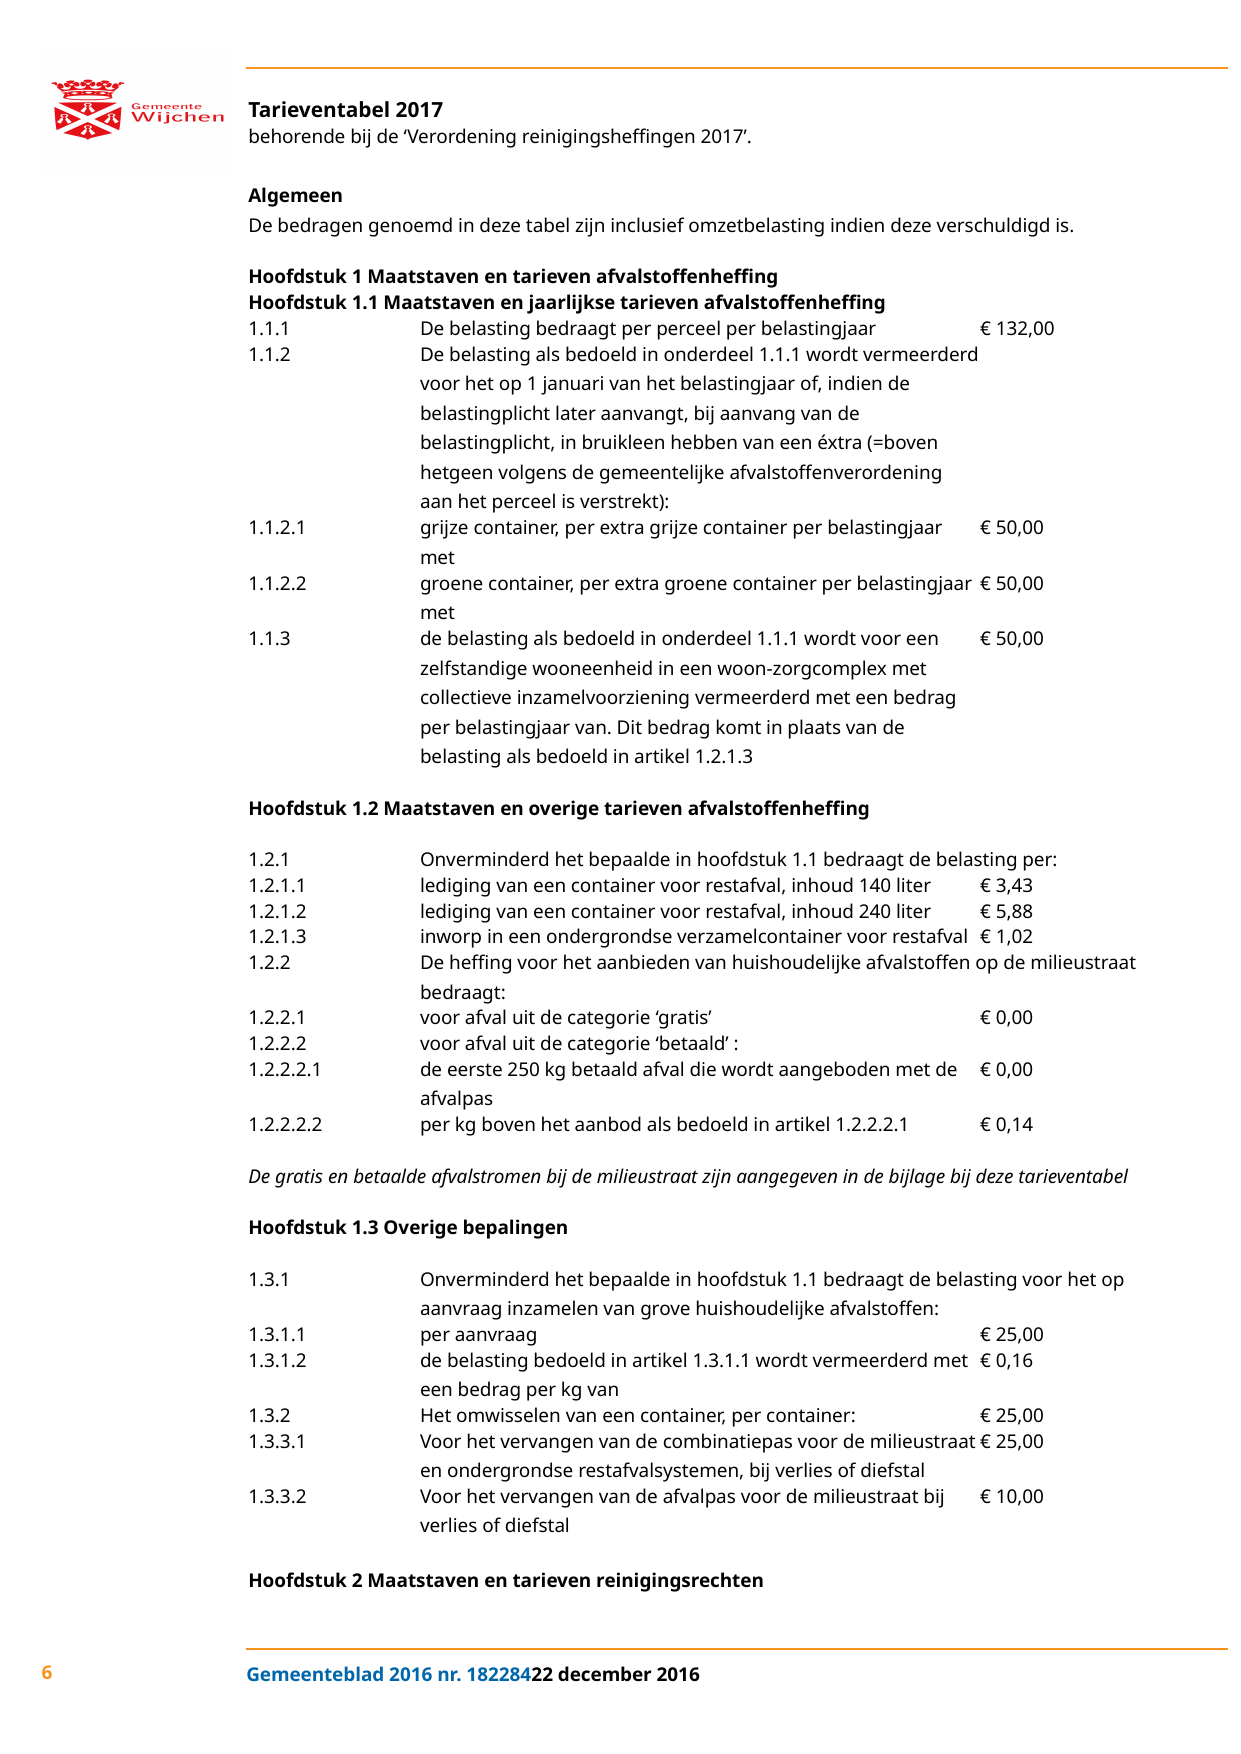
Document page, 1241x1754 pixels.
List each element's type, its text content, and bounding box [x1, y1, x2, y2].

table_cell € 50,00 [980, 515, 1152, 570]
table_cell de belasting bedoeld in artikel 1.3.1.1 wordt vermeerderd met een bedrag per kg van [420, 1347, 980, 1402]
table_cell Hoofdstuk 1.1 Maatstaven en jaarlijkse tarieven afvalstoffenheffing [248, 289, 1152, 315]
table_cell Hoofdstuk 1.2 Maatstaven en overige tarieven afvalstoffenheffing [248, 795, 1152, 821]
table_cell inworp in een ondergrondse verzamelcontainer voor restafval [420, 924, 980, 949]
table_cell 1.1.3 [248, 625, 420, 769]
table_cell € 50,00 [980, 570, 1152, 625]
table_cell € 3,43 [980, 872, 1152, 898]
table_cell grijze container, per extra grijze container per belastingjaar met [420, 515, 980, 570]
table_cell € 10,00 [980, 1483, 1152, 1538]
table_header [248, 1542, 1152, 1567]
table_cell de belasting als bedoeld in onderdeel 1.1.1 wordt voor een zelfstandige wooneenheid in een woon-zorgcomplex met collectieve inzamelvoorziening vermeerderd met een bedrag per belastingjaar van. Dit bedrag komt in plaats van de belasting als bedoeld in artikel 1.2.1.3 [420, 625, 980, 769]
table_cell 1.1.2.1 [248, 515, 420, 570]
table_cell Voor het vervangen van de combinatiepas voor de milieustraat en ondergrondse restafvalsystemen, bij verlies of diefstal [420, 1428, 980, 1483]
table_cell 1.2.2.2 [248, 1030, 420, 1056]
table_cell 1.3.1 [248, 1266, 420, 1321]
text behorende bij de ‘Verordening reinigingsheffingen 2017’. [248, 123, 1152, 149]
table_cell per aanvraag [420, 1321, 980, 1347]
table_cell [980, 1030, 1152, 1056]
table_cell Hoofdstuk 1.3 Overige bepalingen [248, 1214, 1152, 1240]
table_cell 1.3.3.2 [248, 1483, 420, 1538]
table_cell Voor het vervangen van de afvalpas voor de milieustraat bij verlies of diefstal [420, 1483, 980, 1538]
table_cell 1.3.1.1 [248, 1321, 420, 1347]
table_cell De gratis en betaalde afvalstromen bij de milieustraat zijn aangegeven in de bijlage bij deze tarieventabel [248, 1163, 1152, 1188]
table_cell Onverminderd het bepaalde in hoofdstuk 1.1 bedraagt de belasting voor het op aanvraag inzamelen van grove huishoudelijke afvalstoffen: [420, 1266, 1152, 1321]
table_cell 1.2.1.1 [248, 872, 420, 898]
table_cell Hoofdstuk 1 Maatstaven en tarieven afvalstoffenheffing [248, 264, 1152, 289]
table_cell € 25,00 [980, 1402, 1152, 1428]
table_cell [248, 1189, 1152, 1214]
table_cell € 1,02 [980, 924, 1152, 949]
table_cell 1.1.1 [248, 315, 420, 341]
table_cell De belasting als bedoeld in onderdeel 1.1.1 wordt vermeerderd voor het op 1 januari van het belastingjaar of, indien de belastingplicht later aanvangt, bij aanvang van de belastingplicht, in bruikleen hebben van een éxtra (=boven hetgeen volgens de gemeentelijke afvalstoffenverordening aan het perceel is verstrekt): [420, 341, 980, 514]
table_cell 1.2.1.3 [248, 924, 420, 949]
table_cell [248, 1240, 1152, 1266]
table_cell [248, 769, 1152, 795]
table_cell 1.3.2 [248, 1402, 420, 1428]
table_cell € 5,88 [980, 898, 1152, 923]
table_cell De belasting bedraagt per perceel per belastingjaar [420, 315, 980, 341]
table_cell [248, 1137, 1152, 1163]
table_cell 1.2.1.2 [248, 898, 420, 923]
table_cell lediging van een container voor restafval, inhoud 240 liter [420, 898, 980, 923]
table_cell 1.2.1 [248, 846, 420, 872]
table_cell per kg boven het aanbod als bedoeld in artikel 1.2.2.2.1 [420, 1111, 980, 1137]
table_cell Hoofdstuk 2 Maatstaven en tarieven reinigingsrechten [248, 1568, 1152, 1593]
table_cell € 0,16 [980, 1347, 1152, 1402]
table_cell 1.3.3.1 [248, 1428, 420, 1483]
table_cell [980, 341, 1152, 514]
table_cell voor afval uit de categorie ‘gratis’ [420, 1005, 980, 1030]
table_cell Onverminderd het bepaalde in hoofdstuk 1.1 bedraagt de belasting per: [420, 846, 1152, 872]
table_cell € 50,00 [980, 625, 1152, 769]
table_cell 1.2.2.2.2 [248, 1111, 420, 1137]
table_cell voor afval uit de categorie ‘betaald’ : [420, 1030, 980, 1056]
table_cell 1.3.1.2 [248, 1347, 420, 1402]
table_cell de eerste 250 kg betaald afval die wordt aangeboden met de afvalpas [420, 1056, 980, 1111]
table_cell lediging van een container voor restafval, inhoud 140 liter [420, 872, 980, 898]
table_cell Het omwisselen van een container, per container: [420, 1402, 980, 1428]
table_cell € 25,00 [980, 1321, 1152, 1347]
table_cell € 0,00 [980, 1005, 1152, 1030]
table_cell De heffing voor het aanbieden van huishoudelijke afvalstoffen op de milieustraat bedraagt: [420, 949, 1152, 1004]
table_cell € 0,14 [980, 1111, 1152, 1137]
table_cell 1.2.2.2.1 [248, 1056, 420, 1111]
table_cell [248, 238, 1152, 264]
table_cell € 132,00 [980, 315, 1152, 341]
table_cell [248, 821, 1152, 846]
table_cell groene container, per extra groene container per belastingjaar met [420, 570, 980, 625]
table_cell € 25,00 [980, 1428, 1152, 1483]
table_header Algemeen De bedragen genoemd in deze tabel zijn inclusief omzetbelasting indien deze verschuldigd is. [248, 183, 1152, 238]
table_cell 1.1.2 [248, 341, 420, 514]
table_cell € 0,00 [980, 1056, 1152, 1111]
table_cell 1.1.2.2 [248, 570, 420, 625]
table_cell 1.2.2 [248, 949, 420, 1004]
picture [41, 47, 231, 172]
table_cell 1.2.2.1 [248, 1005, 420, 1030]
text Tarieventabel 2017 [248, 95, 1152, 123]
